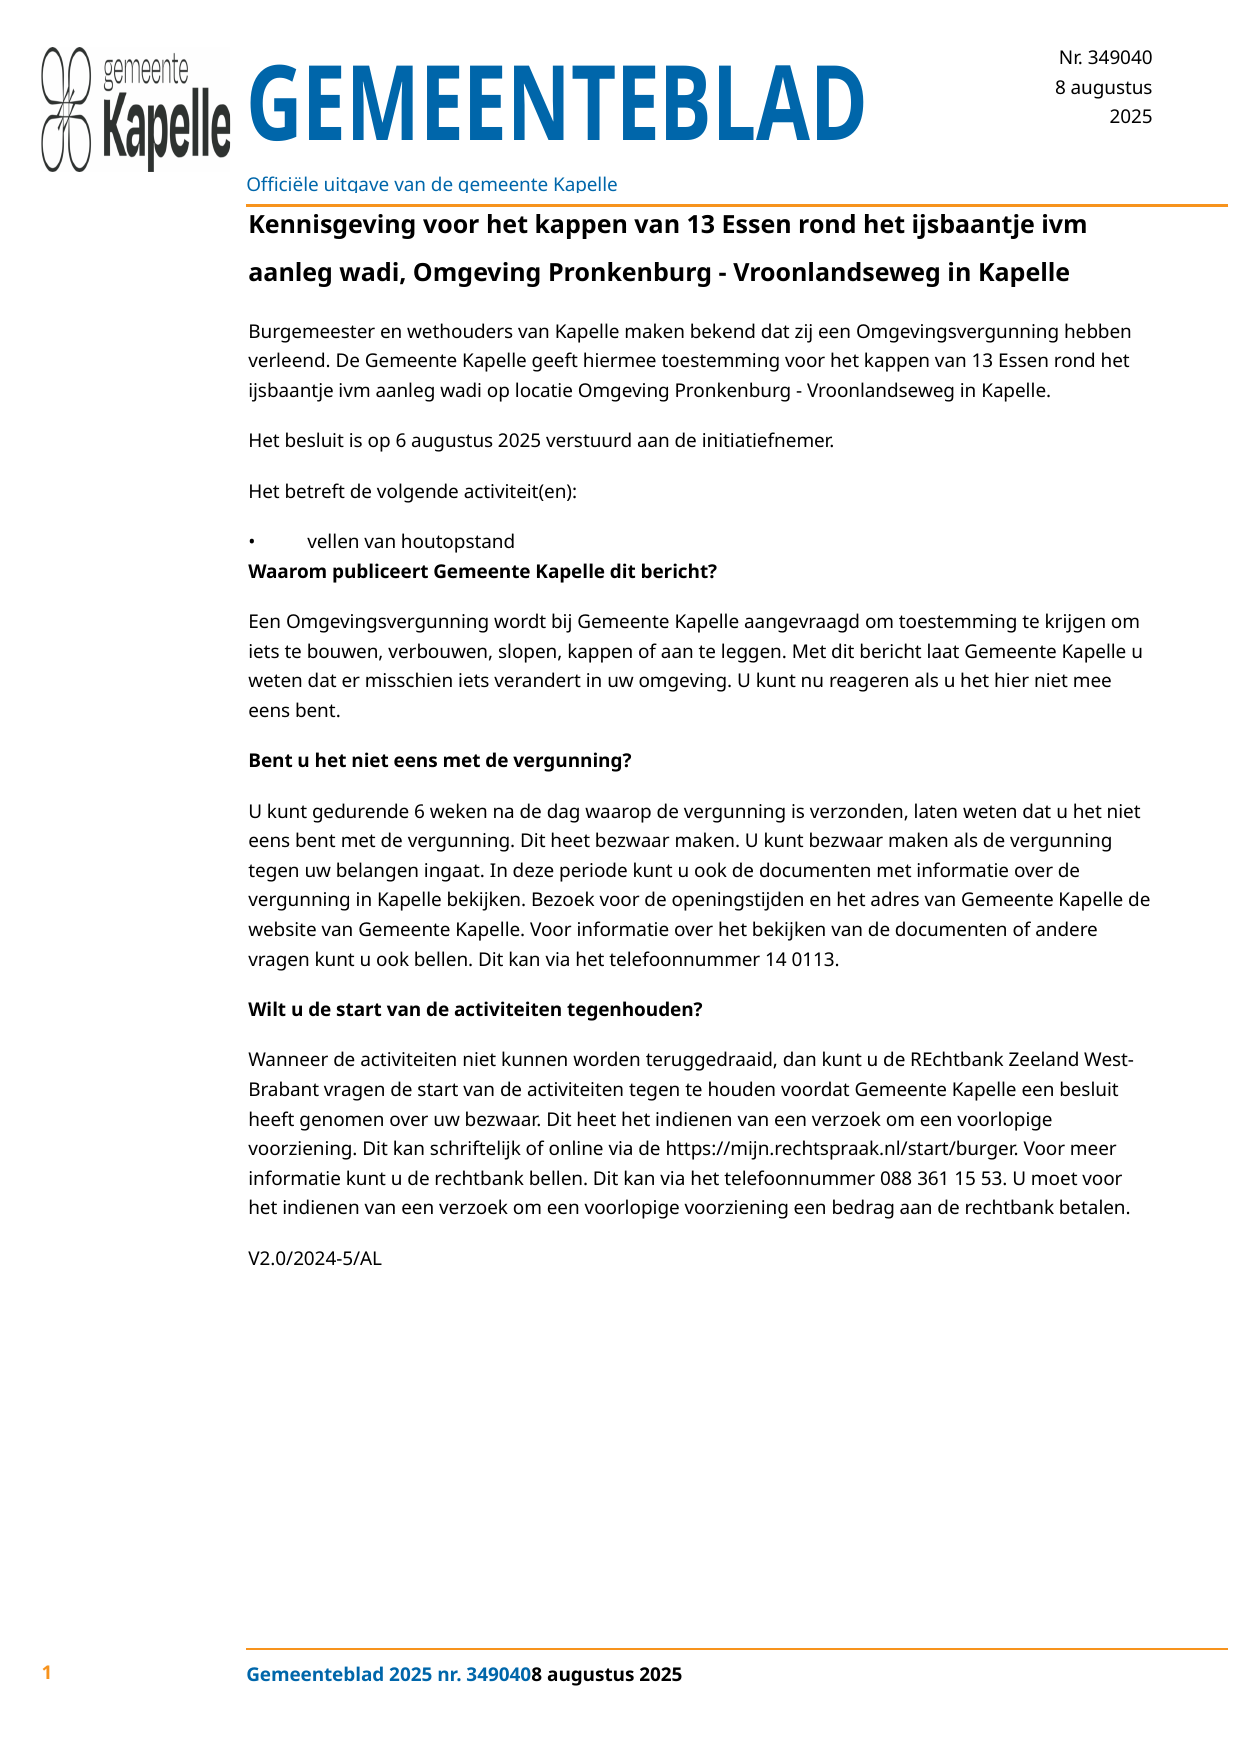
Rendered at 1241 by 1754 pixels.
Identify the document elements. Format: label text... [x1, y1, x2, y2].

text Bent u het niet eens met de vergunning? [248, 747, 1152, 773]
text Het besluit is op 6 augustus 2025 verstuurd aan de initiatiefnemer. [248, 427, 1152, 453]
text U kunt gedurende 6 weken na de dag waarop de vergunning is verzonden, laten weten dat u het niet eens bent met de vergunning. Dit heet bezwaar maken. U kunt bezwaar maken als de vergunning tegen uw belangen ingaat. In deze periode kunt u ook de documenten met informatie over de vergunning in Kapelle bekijken. Bezoek voor de openingstijden en het adres van Gemeente Kapelle de website van Gemeente Kapelle. Voor informatie over het bekijken van de documenten of andere vragen kunt u ook bellen. Dit kan via het telefoonnummer 14 0113. [248, 798, 1152, 972]
text Wanneer de activiteiten niet kunnen worden teruggedraaid, dan kunt u de REchtbank Zeeland West-Brabant vragen de start van de activiteiten tegen te houden voordat Gemeente Kapelle een besluit heeft genomen over uw bezwaar. Dit heet het indienen van een verzoek om een voorlopige voorziening. Dit kan schriftelijk of online via de https://mijn.rechtspraak.nl/start/burger. Voor meer informatie kunt u de rechtbank bellen. Dit kan via het telefoonnummer 088 361 15 53. U moet voor het indienen van een verzoek om een voorlopige voorziening een bedrag aan de rechtbank betalen. [248, 1047, 1152, 1220]
text Wilt u de start van de activiteiten tegenhouden? [248, 996, 1152, 1022]
text V2.0/2024-5/AL [248, 1245, 1152, 1271]
picture [41, 47, 231, 172]
text Burgemeester en wethouders van Kapelle maken bekend dat zij een Omgevingsvergunning hebben verleend. De Gemeente Kapelle geeft hiermee toestemming voor het kappen van 13 Essen rond het ijsbaantje ivm aanleg wadi op locatie Omgeving Pronkenburg - Vroonlandseweg in Kapelle. [248, 318, 1152, 403]
text Een Omgevingsvergunning wordt bij Gemeente Kapelle aangevraagd om toestemming te krijgen om iets te bouwen, verbouwen, slopen, kappen of aan te leggen. Met dit bericht laat Gemeente Kapelle u weten dat er misschien iets verandert in uw omgeving. U kunt nu reageren als u het hier niet mee eens bent. [248, 608, 1152, 723]
list vellen van houtopstand [248, 528, 1152, 554]
text Waarom publiceert Gemeente Kapelle dit bericht? [248, 558, 1152, 584]
text Het betreft de volgende activiteit(en): [248, 478, 1152, 504]
text Kennisgeving voor het kappen van 13 Essen rond het ijsbaantje ivm aanleg wadi, Omgeving Pronkenburg - Vroonlandseweg in Kapelle [248, 207, 1152, 288]
